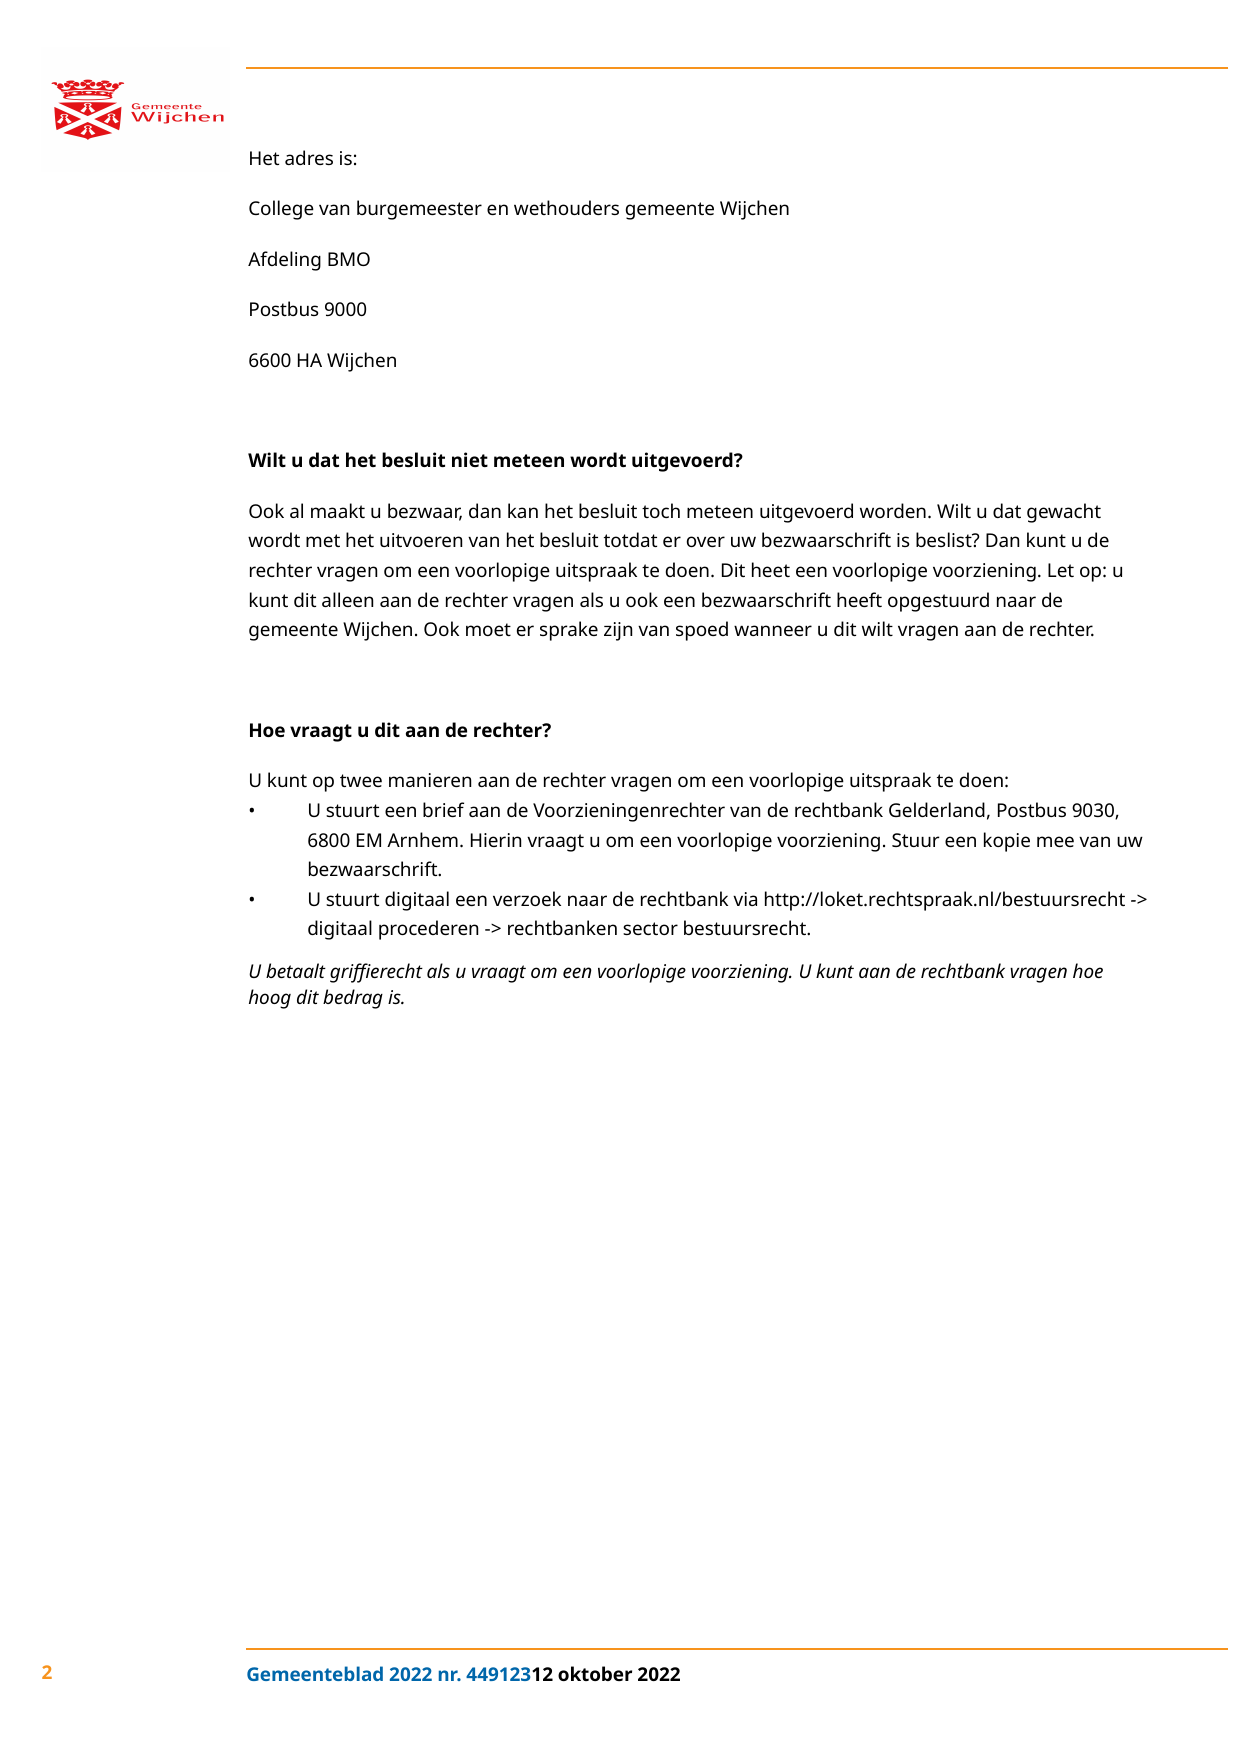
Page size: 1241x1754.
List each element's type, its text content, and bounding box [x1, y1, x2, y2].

text 6600 HA Wijchen [248, 347, 1152, 373]
text Afdeling BMO [248, 246, 1152, 272]
text U betaalt griffierecht als u vraagt om een voorlopige voorziening. U kunt aan de rechtbank vragen hoe hoog dit bedrag is. [248, 959, 1152, 1010]
text Postbus 9000 [248, 296, 1152, 322]
list U stuurt een brief aan de Voorzieningenrechter van de rechtbank Gelderland, Postbus 9030, 6800 EM Arnhem. Hierin vraagt u om een voorlopige voorziening. Stuur een kopie mee van uw bezwaarschrift. [248, 797, 1152, 882]
text Wilt u dat het besluit niet meteen wordt uitgevoerd? [248, 448, 1152, 473]
list U stuurt digitaal een verzoek naar de rechtbank via http://loket.rechtspraak.nl/bestuursrecht -> digitaal procederen -> rechtbanken sector bestuursrecht. [248, 886, 1152, 941]
picture [41, 47, 231, 172]
text College van burgemeester en wethouders gemeente Wijchen [248, 196, 1152, 221]
text Het adres is: [248, 145, 1152, 171]
text Hoe vraagt u dit aan de rechter? [248, 717, 1152, 743]
text U kunt op twee manieren aan de rechter vragen om een voorlopige uitspraak te doen: [248, 768, 1152, 793]
text Ook al maakt u bezwaar, dan kan het besluit toch meteen uitgevoerd worden. Wilt u dat gewacht wordt met het uitvoeren van het besluit totdat er over uw bezwaarschrift is beslist? Dan kunt u de rechter vragen om een voorlopige uitspraak te doen. Dit heet een voorlopige voorziening. Let op: u kunt dit alleen aan de rechter vragen als u ook een bezwaarschrift heeft opgestuurd naar de gemeente Wijchen. Ook moet er sprake zijn van spoed wanneer u dit wilt vragen aan de rechter. [248, 498, 1152, 642]
